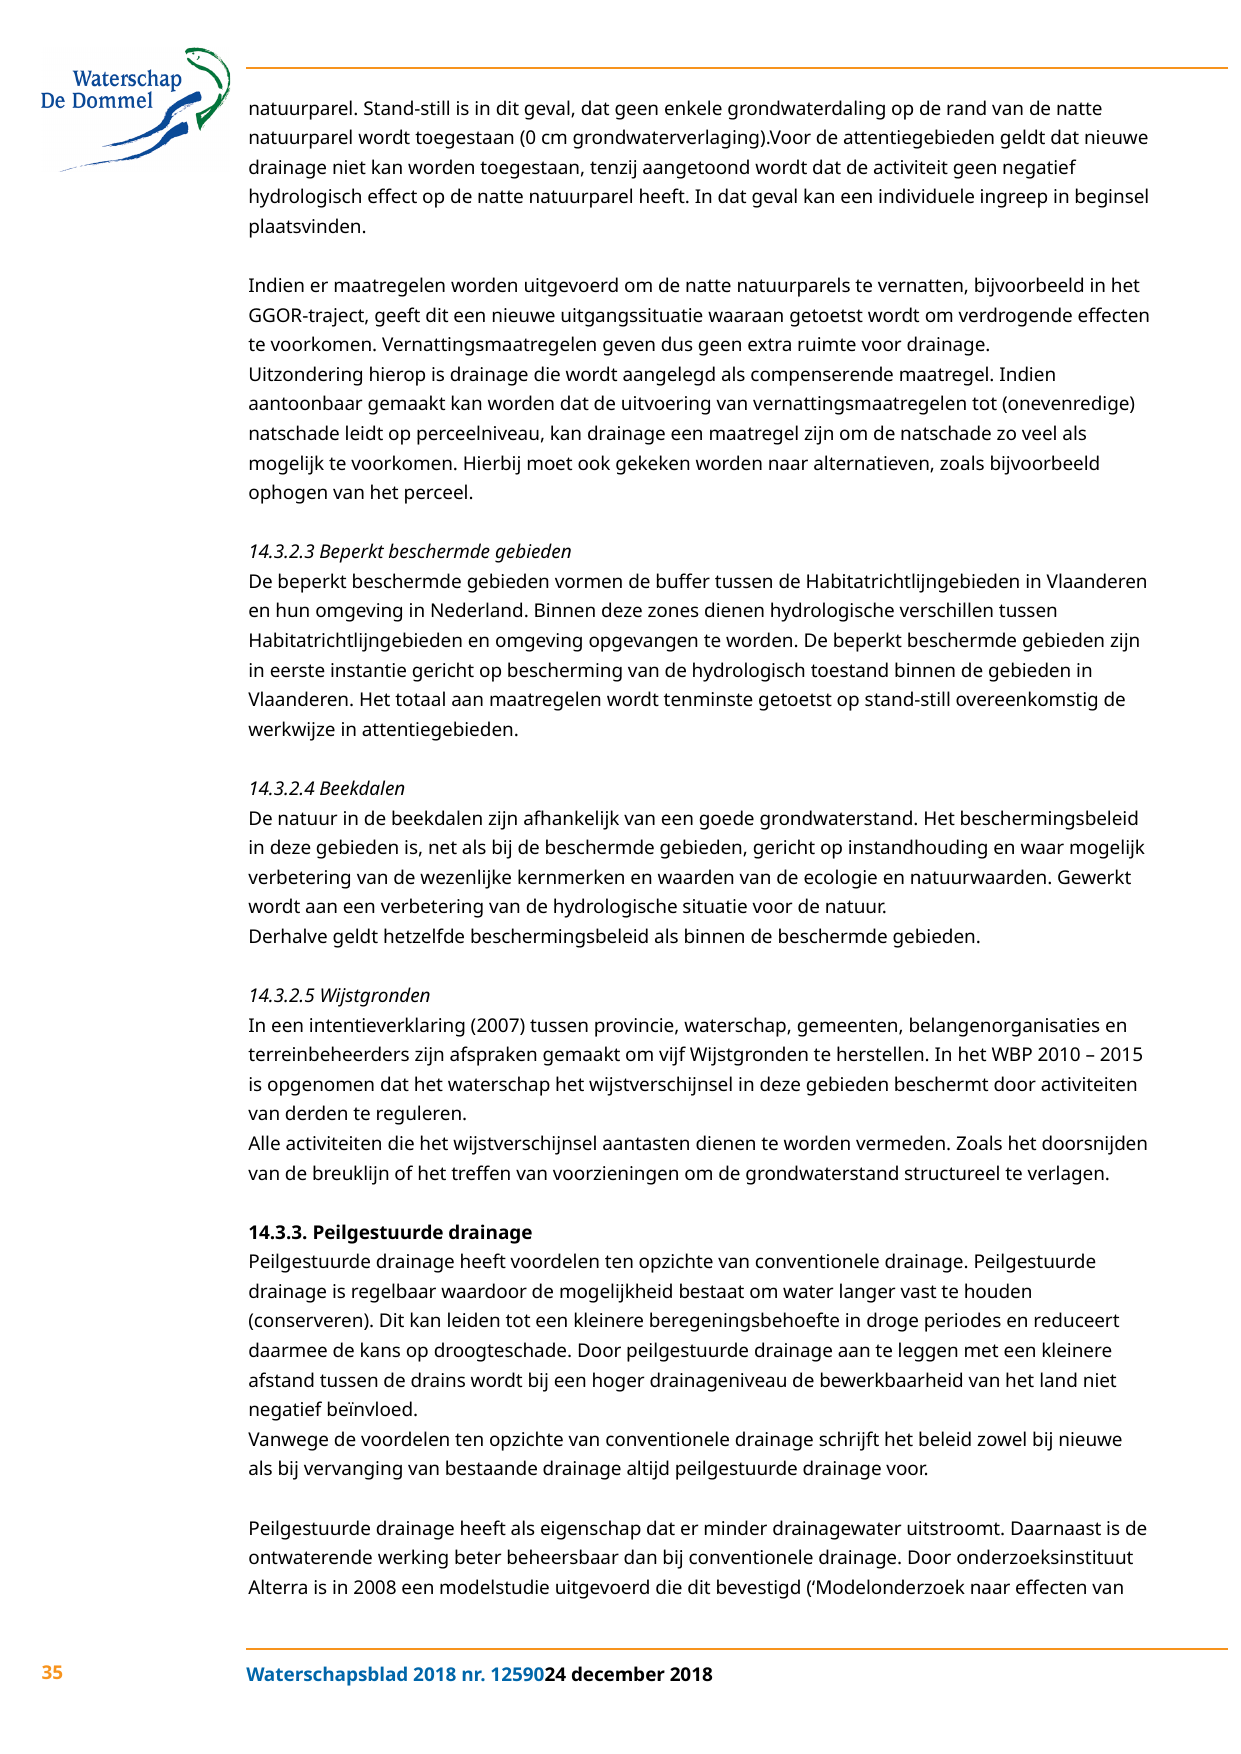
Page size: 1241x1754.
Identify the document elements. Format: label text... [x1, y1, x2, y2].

text 14.3.2.3 Beperkt beschermde gebieden [248, 538, 1152, 564]
text De beperkt beschermde gebieden vormen de buffer tussen de Habitatrichtlijngebieden in Vlaanderen en hun omgeving in Nederland. Binnen deze zones dienen hydrologische verschillen tussen Habitatrichtlijngebieden en omgeving opgevangen te worden. De beperkt beschermde gebieden zijn in eerste instantie gericht op bescherming van de hydrologisch toestand binnen de gebieden in Vlaanderen. Het totaal aan maatregelen wordt tenminste getoetst op stand-still overeenkomstig de werkwijze in attentiegebieden. [248, 568, 1152, 742]
text Peilgestuurde drainage heeft als eigenschap dat er minder drainagewater uitstroomt. Daarnaast is de ontwaterende werking beter beheersbaar dan bij conventionele drainage. Door onderzoeksinstituut Alterra is in 2008 een modelstudie uitgevoerd die dit bevestigd (‘Modelonderzoek naar effecten van [248, 1515, 1152, 1600]
text De natuur in de beekdalen zijn afhankelijk van een goede grondwaterstand. Het beschermingsbeleid in deze gebieden is, net als bij de beschermde gebieden, gericht op instandhouding en waar mogelijk verbetering van de wezenlijke kernmerken en waarden van de ecologie en natuurwaarden. Gewerkt wordt aan een verbetering van de hydrologische situatie voor de natuur. [248, 805, 1152, 919]
text Uitzondering hierop is drainage die wordt aangelegd als compenserende maatregel. Indien aantoonbaar gemaakt kan worden dat de uitvoering van vernattingsmaatregelen tot (onevenredige) natschade leidt op perceelniveau, kan drainage een maatregel zijn om de natschade zo veel als mogelijk te voorkomen. Hierbij moet ook gekeken worden naar alternatieven, zoals bijvoorbeeld ophogen van het perceel. [248, 361, 1152, 505]
picture [41, 47, 231, 172]
text In een intentieverklaring (2007) tussen provincie, waterschap, gemeenten, belangenorganisaties en terreinbeheerders zijn afspraken gemaakt om vijf Wijstgronden te herstellen. In het WBP 2010 – 2015 is opgenomen dat het waterschap het wijstverschijnsel in deze gebieden beschermt door activiteiten van derden te reguleren. [248, 1012, 1152, 1126]
text Alle activiteiten die het wijstverschijnsel aantasten dienen te worden vermeden. Zoals het doorsnijden van de breuklijn of het treffen van voorzieningen om de grondwaterstand structureel te verlagen. [248, 1130, 1152, 1186]
text Indien er maatregelen worden uitgevoerd om de natte natuurparels te vernatten, bijvoorbeeld in het GGOR-traject, geeft dit een nieuwe uitgangssituatie waaraan getoetst wordt om verdrogende effecten te voorkomen. Vernattingsmaatregelen geven dus geen extra ruimte voor drainage. [248, 272, 1152, 357]
text 14.3.2.5 Wijstgronden [248, 982, 1152, 1008]
text 14.3.3. Peilgestuurde drainage [248, 1219, 1152, 1245]
text Derhalve geldt hetzelfde beschermingsbeleid als binnen de beschermde gebieden. [248, 923, 1152, 949]
text Peilgestuurde drainage heeft voordelen ten opzichte van conventionele drainage. Peilgestuurde drainage is regelbaar waardoor de mogelijkheid bestaat om water langer vast te houden (conserveren). Dit kan leiden tot een kleinere beregeningsbehoefte in droge periodes en reduceert daarmee de kans op droogteschade. Door peilgestuurde drainage aan te leggen met een kleinere afstand tussen de drains wordt bij een hoger drainageniveau de bewerkbaarheid van het land niet negatief beïnvloed. [248, 1248, 1152, 1422]
text natuurparel. Stand-still is in dit geval, dat geen enkele grondwaterdaling op de rand van de natte natuurparel wordt toegestaan (0 cm grondwaterverlaging).Voor de attentiegebieden geldt dat nieuwe drainage niet kan worden toegestaan, tenzij aangetoond wordt dat de activiteit geen negatief hydrologisch effect op de natte natuurparel heeft. In dat geval kan een individuele ingreep in beginsel plaatsvinden. [248, 95, 1152, 239]
text 14.3.2.4 Beekdalen [248, 775, 1152, 801]
text Vanwege de voordelen ten opzichte van conventionele drainage schrijft het beleid zowel bij nieuwe als bij vervanging van bestaande drainage altijd peilgestuurde drainage voor. [248, 1426, 1152, 1481]
